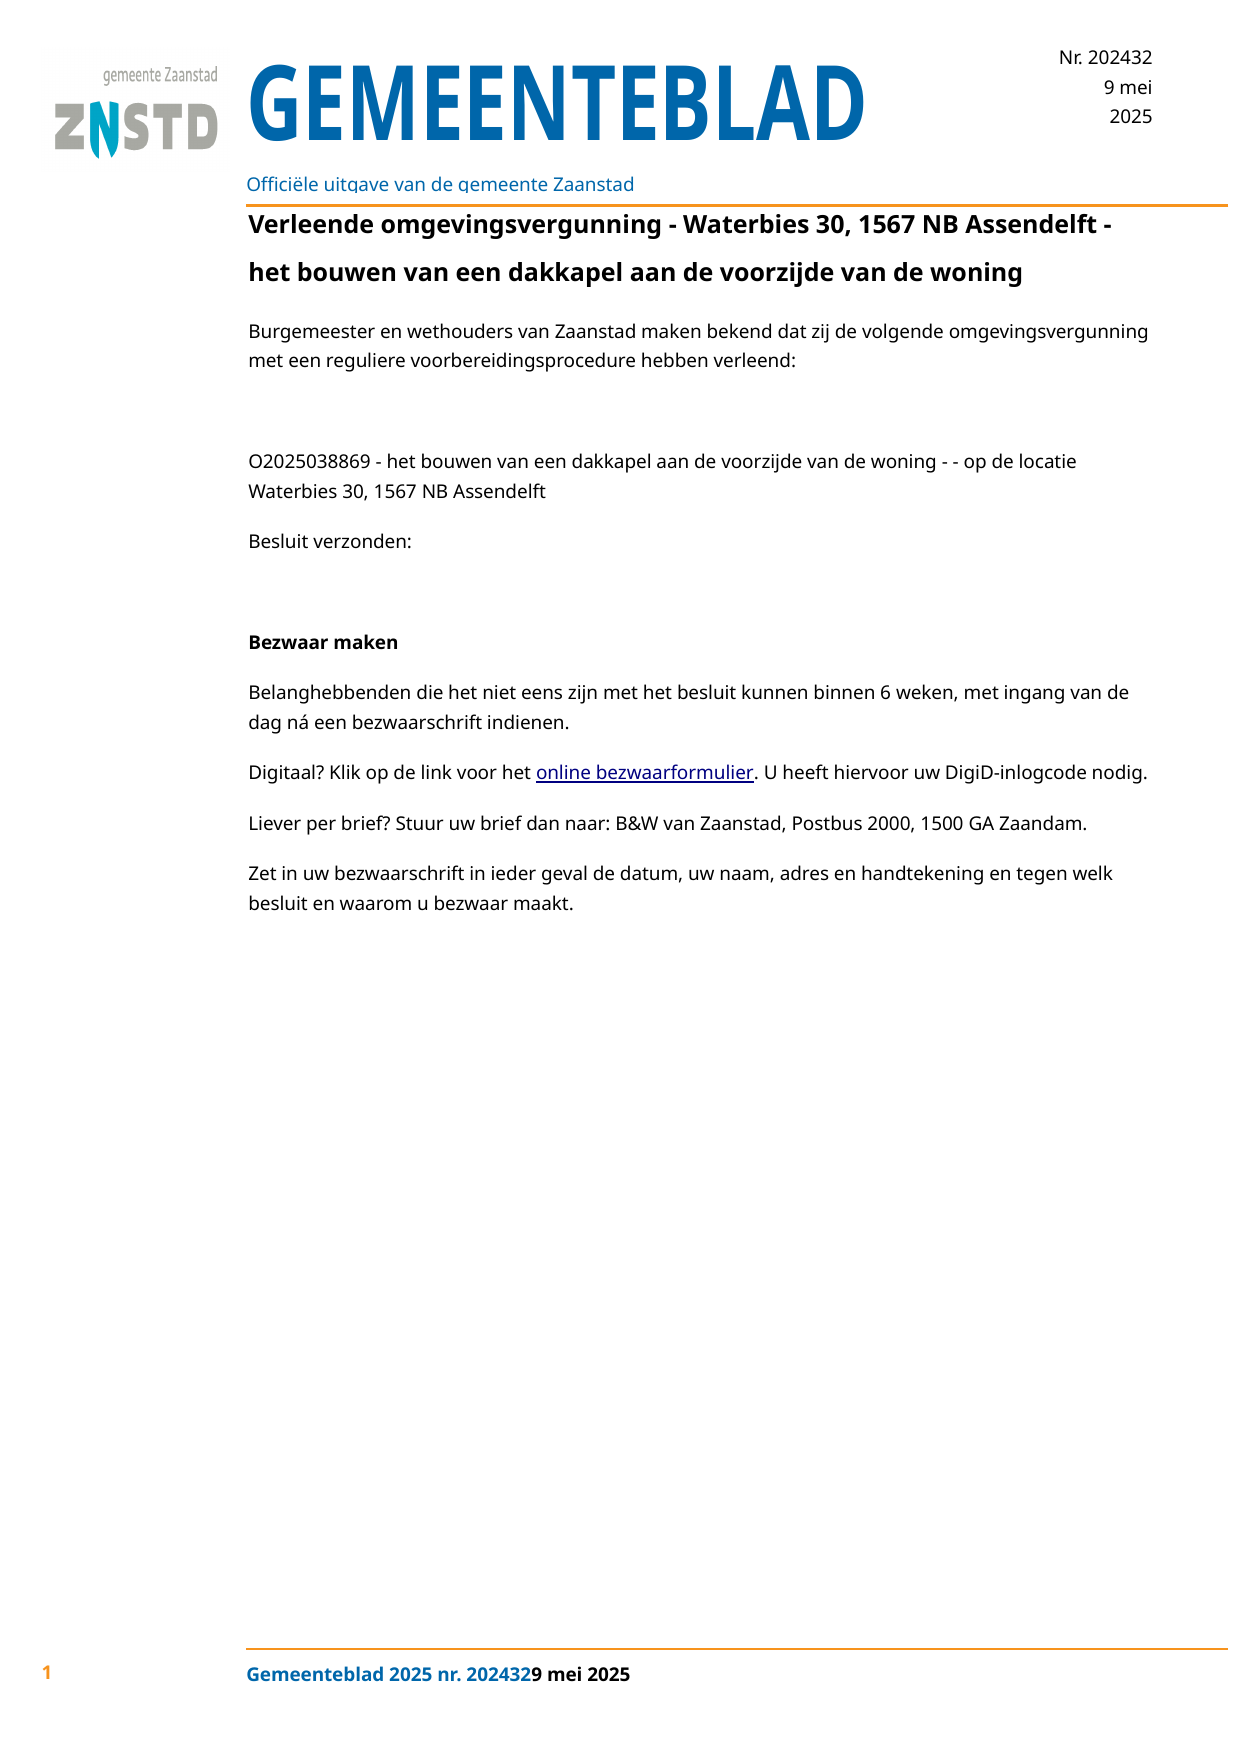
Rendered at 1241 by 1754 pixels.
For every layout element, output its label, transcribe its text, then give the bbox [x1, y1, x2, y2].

text Verleende omgevingsvergunning - Waterbies 30, 1567 NB Assendelft - het bouwen van een dakkapel aan de voorzijde van de woning [248, 207, 1152, 288]
picture [41, 47, 231, 172]
text Digitaal? Klik op de link voor het online bezwaarformulier. U heeft hiervoor uw DigiD-inlogcode nodig. [248, 759, 1152, 785]
text Zet in uw bezwaarschrift in ieder geval de datum, uw naam, adres en handtekening en tegen welk besluit en waarom u bezwaar maakt. [248, 860, 1152, 916]
text Burgemeester en wethouders van Zaanstad maken bekend dat zij de volgende omgevingsvergunning met een reguliere voorbereidingsprocedure hebben verleend: [248, 318, 1152, 373]
text Bezwaar maken [248, 629, 1152, 655]
text Belanghebbenden die het niet eens zijn met het besluit kunnen binnen 6 weken, met ingang van de dag ná een bezwaarschrift indienen. [248, 679, 1152, 735]
text Besluit verzonden: [248, 528, 1152, 554]
text O2025038869 - het bouwen van een dakkapel aan de voorzijde van de woning - - op de locatie Waterbies 30, 1567 NB Assendelft [248, 448, 1152, 504]
text Liever per brief? Stuur uw brief dan naar: B&W van Zaanstad, Postbus 2000, 1500 GA Zaandam. [248, 810, 1152, 836]
